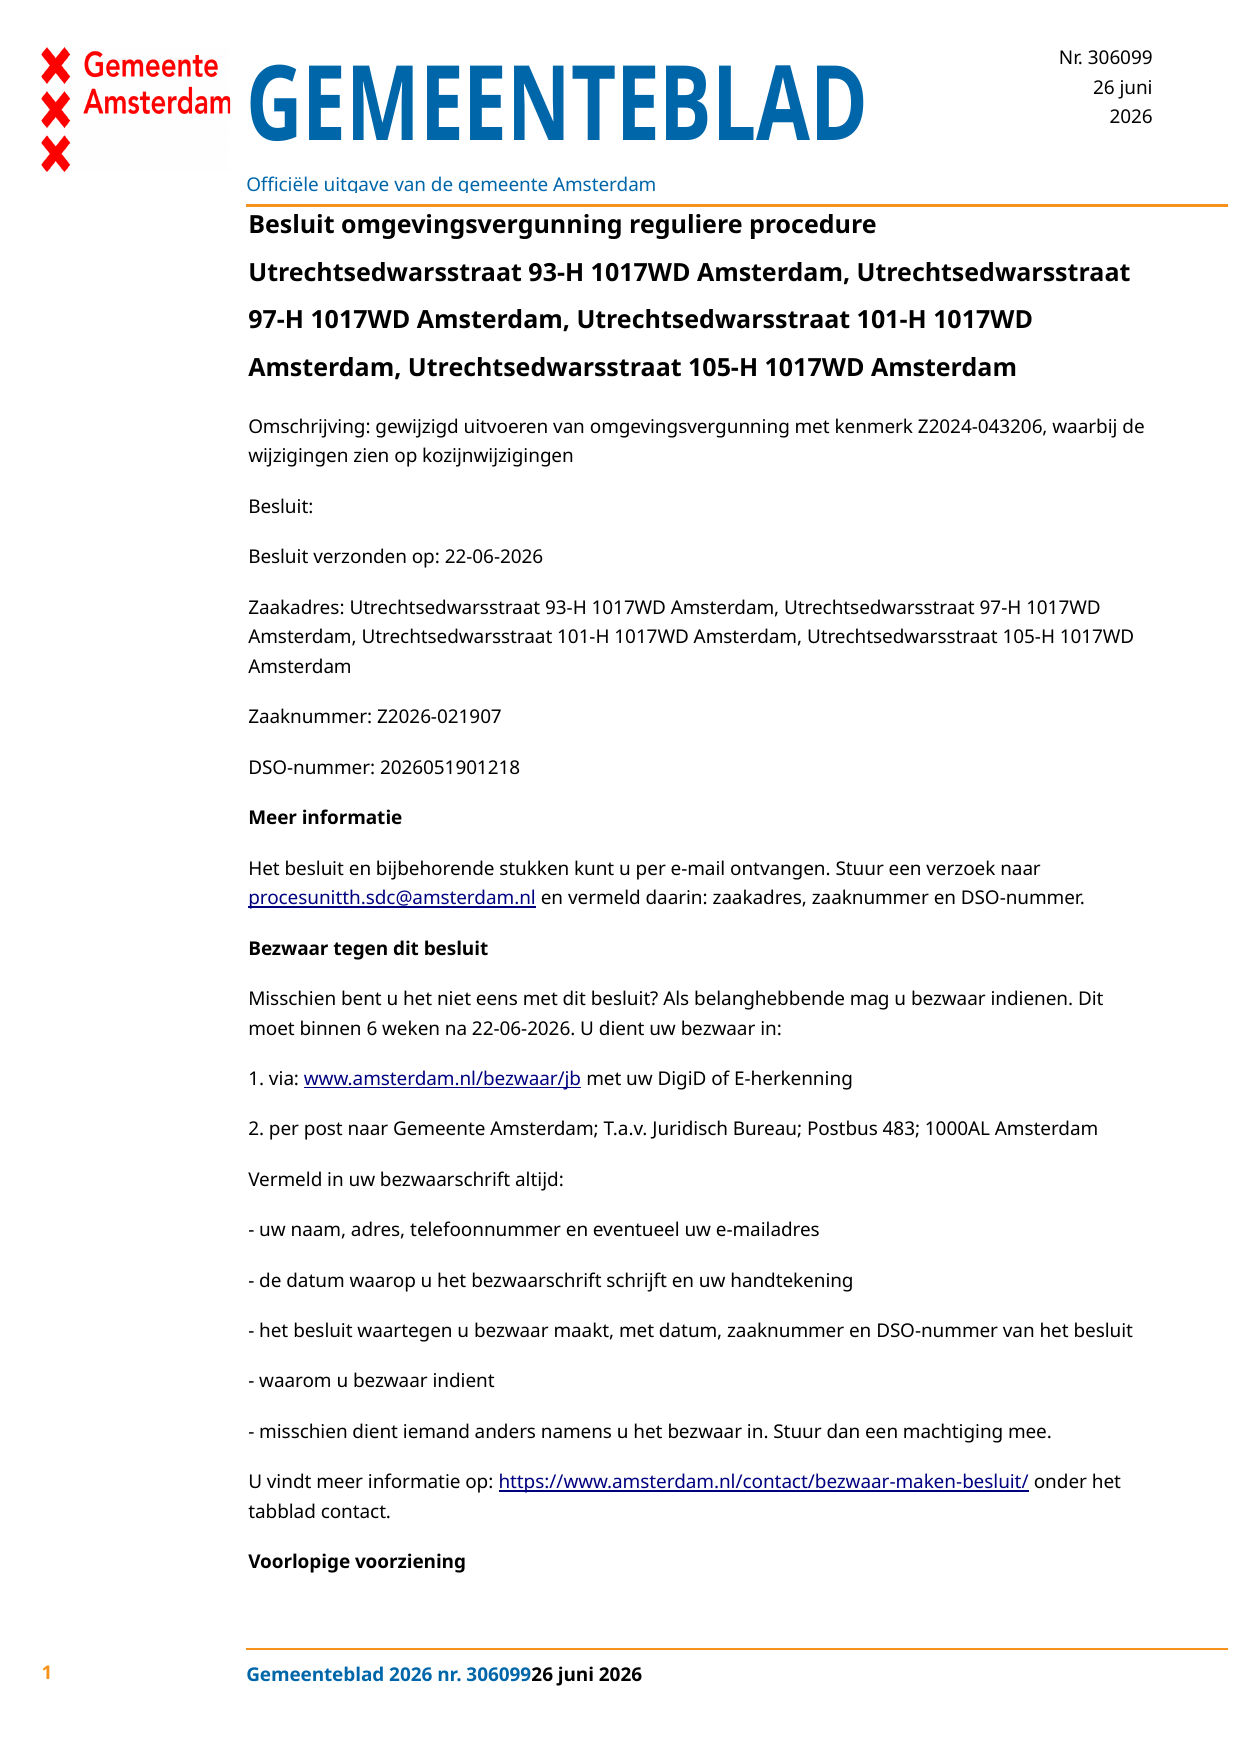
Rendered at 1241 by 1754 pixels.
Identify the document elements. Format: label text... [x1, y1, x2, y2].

text - uw naam, adres, telefoonnummer en eventueel uw e-mailadres [248, 1216, 1152, 1242]
text Voorlopige voorziening [248, 1548, 1152, 1574]
text - de datum waarop u het bezwaarschrift schrijft en uw handtekening [248, 1267, 1152, 1293]
text 2. per post naar Gemeente Amsterdam; T.a.v. Juridisch Bureau; Postbus 483; 1000AL Amsterdam [248, 1116, 1152, 1141]
text Besluit: [248, 493, 1152, 519]
text - het besluit waartegen u bezwaar maakt, met datum, zaaknummer en DSO-nummer van het besluit [248, 1317, 1152, 1343]
text Meer informatie [248, 804, 1152, 830]
text 1. via: www.amsterdam.nl/bezwaar/jb met uw DigiD of E-herkenning [248, 1065, 1152, 1091]
text Omschrijving: gewijzigd uitvoeren van omgevingsvergunning met kenmerk Z2024-043206, waarbij de wijzigingen zien op kozijnwijzigingen [248, 413, 1152, 468]
text U vindt meer informatie op: https://www.amsterdam.nl/contact/bezwaar-maken-besluit/ onder het tabblad contact. [248, 1468, 1152, 1524]
text - misschien dient iemand anders namens u het bezwaar in. Stuur dan een machtiging mee. [248, 1418, 1152, 1444]
text Besluit omgevingsvergunning reguliere procedure Utrechtsedwarsstraat 93-H 1017WD Amsterdam, Utrechtsedwarsstraat 97-H 1017WD Amsterdam, Utrechtsedwarsstraat 101-H 1017WD Amsterdam, Utrechtsedwarsstraat 105-H 1017WD Amsterdam [248, 207, 1152, 384]
text Bezwaar tegen dit besluit [248, 935, 1152, 961]
text Zaaknummer: Z2026-021907 [248, 703, 1152, 729]
text Besluit verzonden op: 22-06-2026 [248, 543, 1152, 569]
text DSO-nummer: 2026051901218 [248, 754, 1152, 780]
text Vermeld in uw bezwaarschrift altijd: [248, 1166, 1152, 1192]
text Het besluit en bijbehorende stukken kunt u per e-mail ontvangen. Stuur een verzoek naar procesunitth.sdc@amsterdam.nl en vermeld daarin: zaakadres, zaaknummer en DSO-nummer. [248, 855, 1152, 910]
text - waarom u bezwaar indient [248, 1368, 1152, 1393]
picture [41, 47, 231, 172]
text Misschien bent u het niet eens met dit besluit? Als belanghebbende mag u bezwaar indienen. Dit moet binnen 6 weken na 22-06-2026. U dient uw bezwaar in: [248, 985, 1152, 1041]
text Zaakadres: Utrechtsedwarsstraat 93-H 1017WD Amsterdam, Utrechtsedwarsstraat 97-H 1017WD Amsterdam, Utrechtsedwarsstraat 101-H 1017WD Amsterdam, Utrechtsedwarsstraat 105-H 1017WD Amsterdam [248, 594, 1152, 679]
